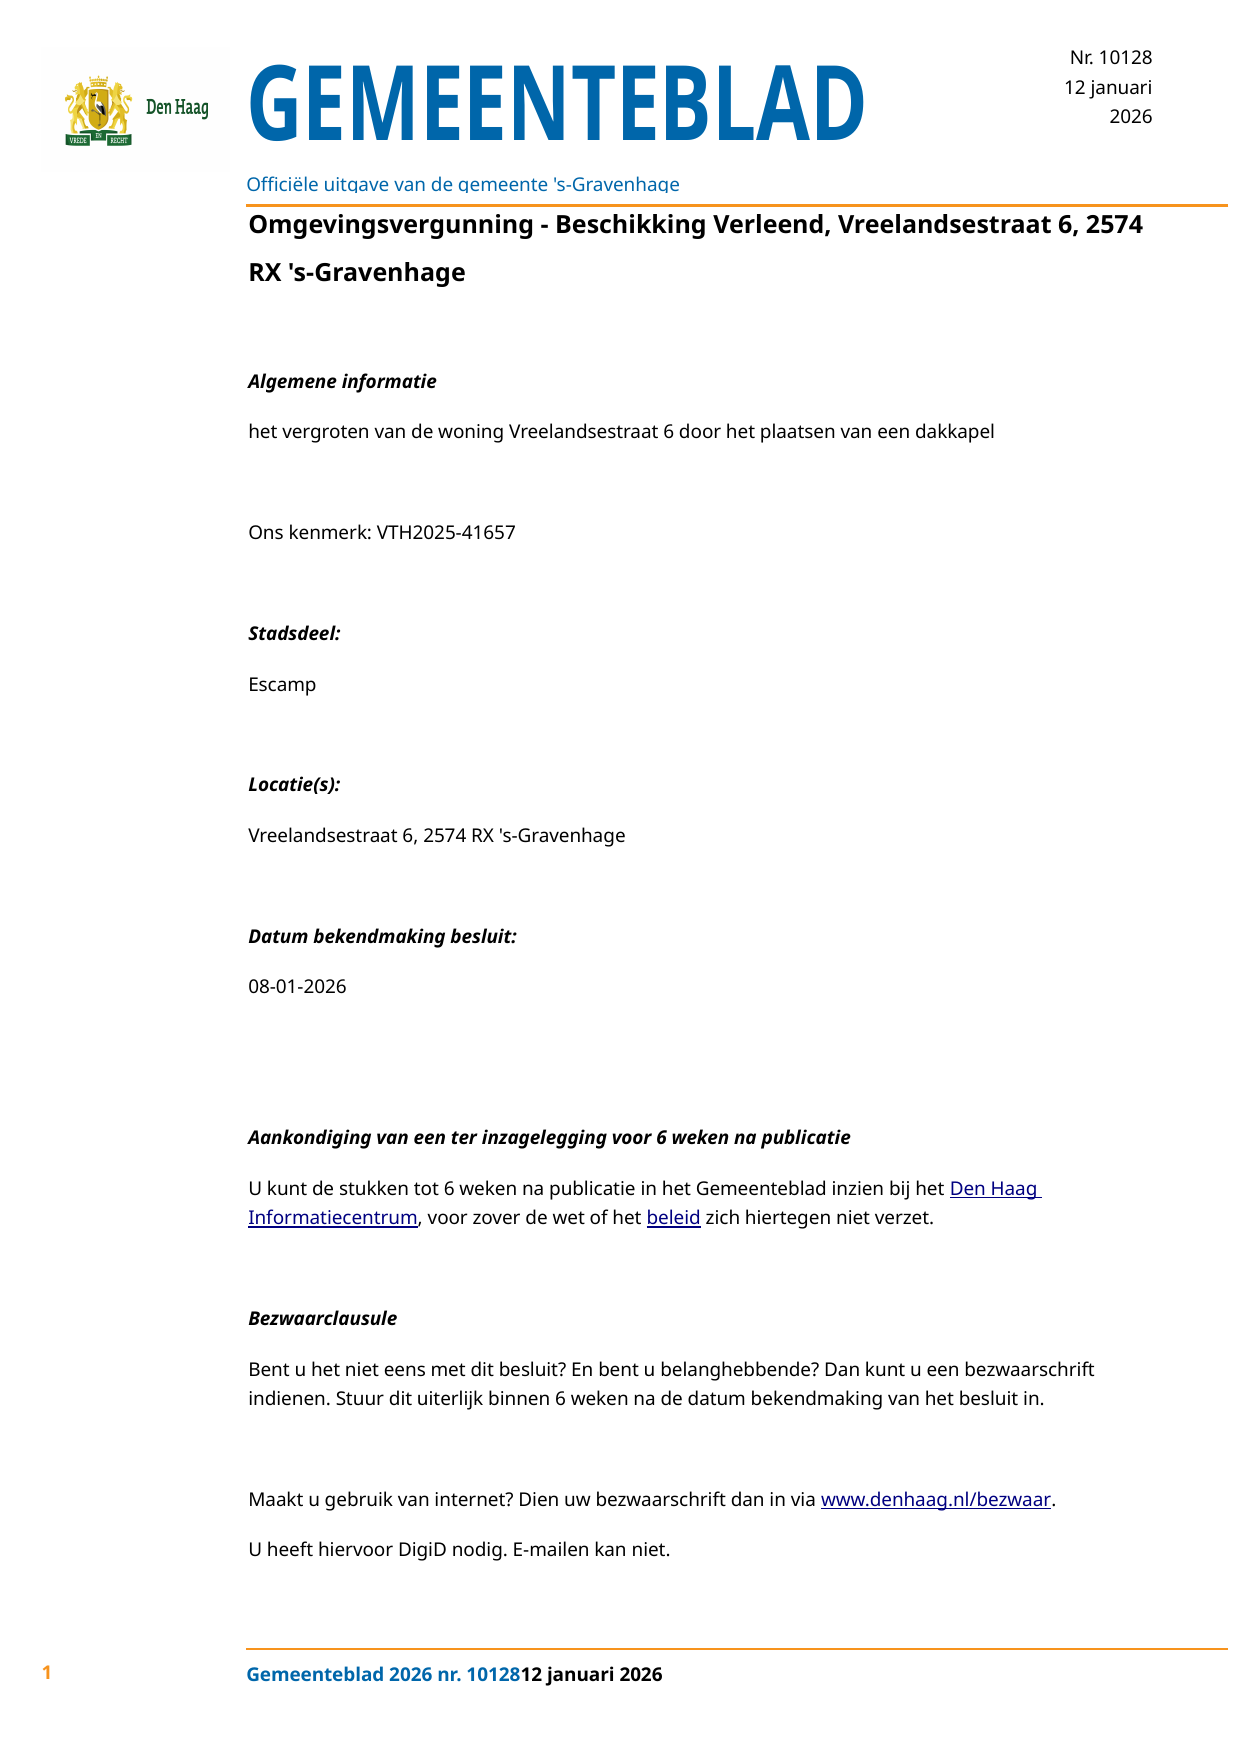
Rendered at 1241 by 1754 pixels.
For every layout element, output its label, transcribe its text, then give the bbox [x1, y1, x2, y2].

text Ons kenmerk: VTH2025-41657 [248, 519, 1152, 545]
text Omgevingsvergunning - Beschikking Verleend, Vreelandsestraat 6, 2574 RX 's-Gravenhage [248, 207, 1152, 288]
text U kunt de stukken tot 6 weken na publicatie in het Gemeenteblad inzien bij het Den Haag Informatiecentrum, voor zover de wet of het beleid zich hiertegen niet verzet. [248, 1175, 1152, 1230]
text Algemene informatie [248, 368, 1152, 394]
text Locatie(s): [248, 772, 1152, 797]
text Bent u het niet eens met dit besluit? En bent u belanghebbende? Dan kunt u een bezwaarschrift indienen. Stuur dit uiterlijk binnen 6 weken na de datum bekendmaking van het besluit in. [248, 1356, 1152, 1411]
text Datum bekendmaking besluit: [248, 923, 1152, 949]
text 08-01-2026 [248, 973, 1152, 999]
text Maakt u gebruik van internet? Dien uw bezwaarschrift dan in via www.denhaag.nl/bezwaar. [248, 1486, 1152, 1512]
text U heeft hiervoor DigiD nodig. E-mailen kan niet. [248, 1537, 1152, 1562]
text het vergroten van de woning Vreelandsestraat 6 door het plaatsen van een dakkapel [248, 419, 1152, 444]
text Vreelandsestraat 6, 2574 RX 's-Gravenhage [248, 822, 1152, 848]
text Stadsdeel: [248, 620, 1152, 646]
picture [41, 47, 231, 172]
text Escamp [248, 671, 1152, 697]
text Bezwaarclausule [248, 1305, 1152, 1331]
text Aankondiging van een ter inzagelegging voor 6 weken na publicatie [248, 1124, 1152, 1150]
